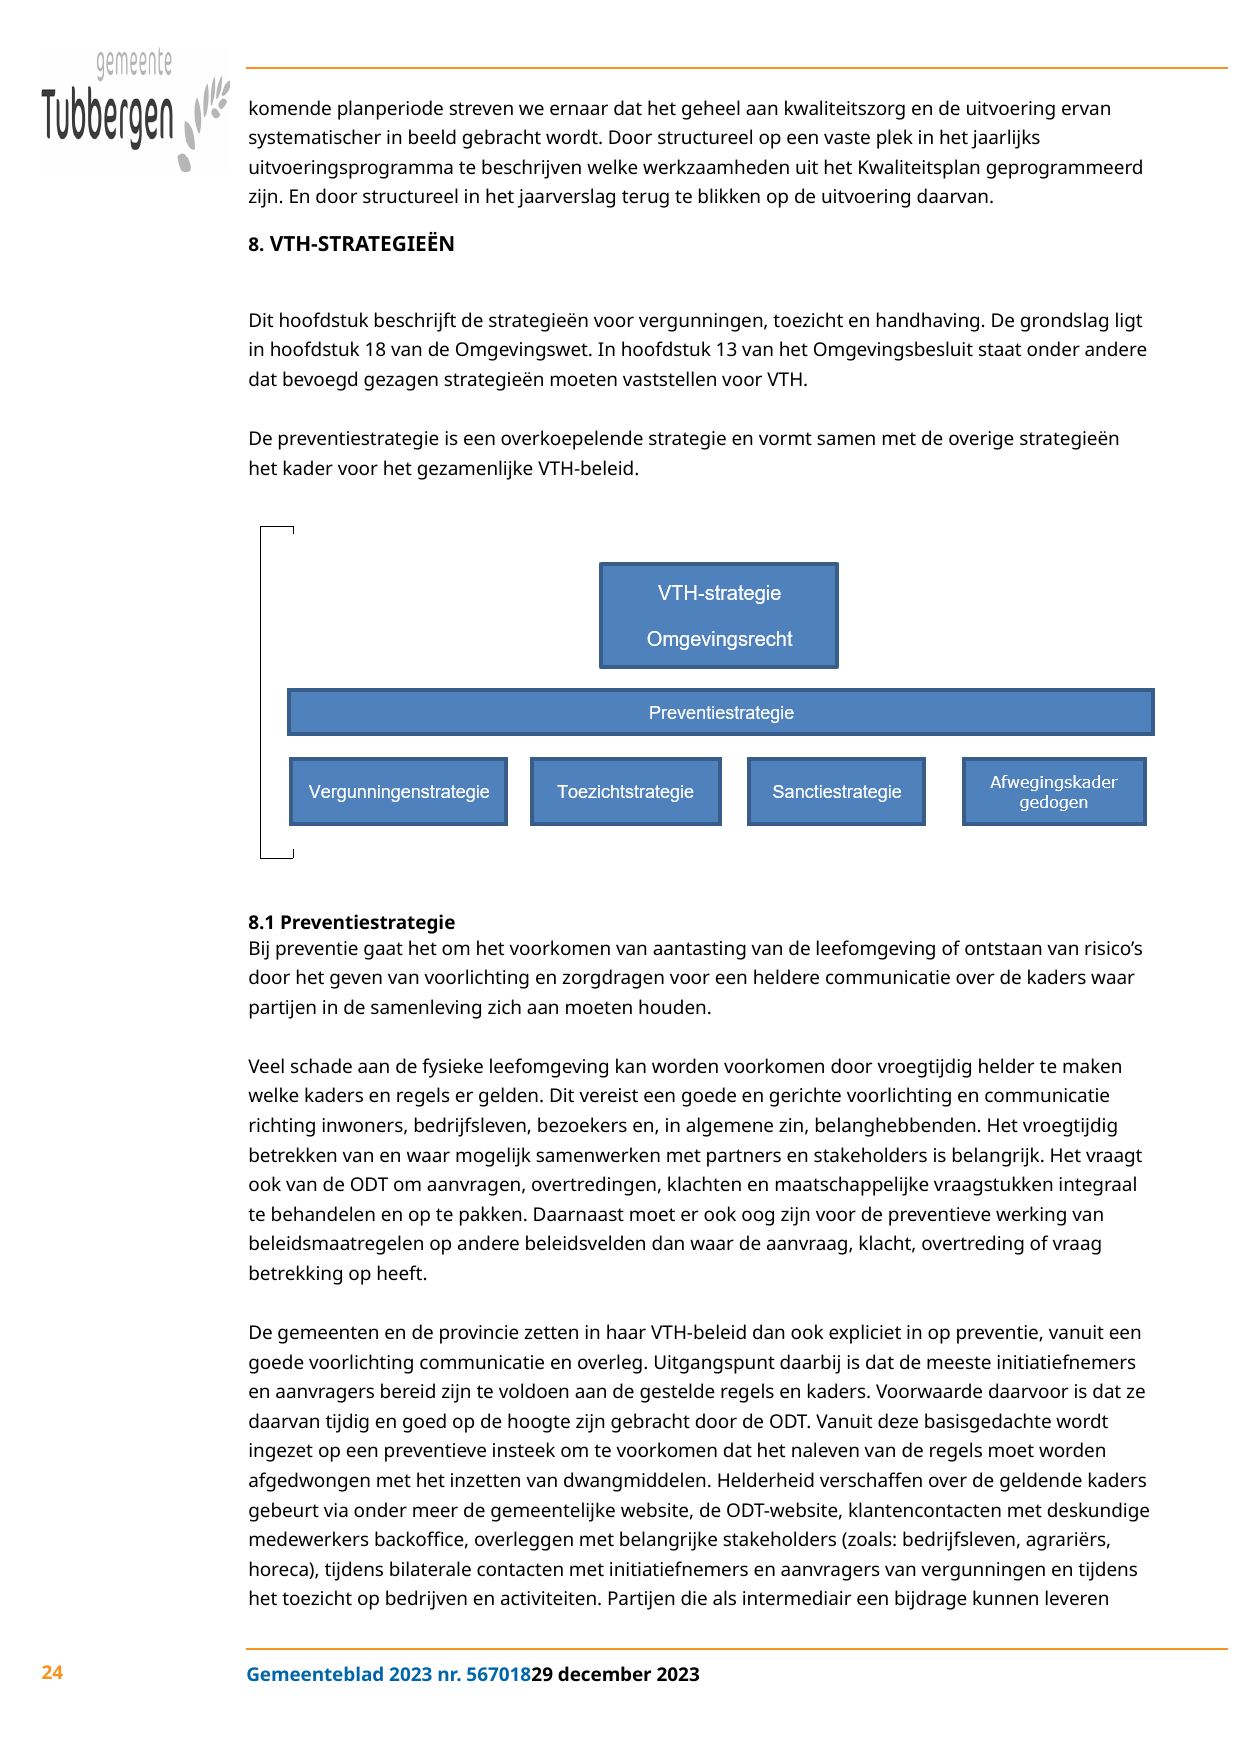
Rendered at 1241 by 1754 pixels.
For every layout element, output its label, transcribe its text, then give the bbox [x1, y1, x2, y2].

picture [268, 534, 1173, 849]
text Veel schade aan de fysieke leefomgeving kan worden voorkomen door vroegtijdig helder te maken welke kaders en regels er gelden. Dit vereist een goede en gerichte voorlichting en communicatie richting inwoners, bedrijfsleven, bezoekers en, in algemene zin, belanghebbenden. Het vroegtijdig betrekken van en waar mogelijk samenwerken met partners en stakeholders is belangrijk. Het vraagt ook van de ODT om aanvragen, overtredingen, klachten en maatschappelijke vraagstukken integraal te behandelen en op te pakken. Daarnaast moet er ook oog zijn voor de preventieve werking van beleidsmaatregelen op andere beleidsvelden dan waar de aanvraag, klacht, overtreding of vraag betrekking op heeft. [248, 1053, 1152, 1286]
text De gemeenten en de provincie zetten in haar VTH-beleid dan ook expliciet in op preventie, vanuit een goede voorlichting communicatie en overleg. Uitgangspunt daarbij is dat de meeste initiatiefnemers en aanvragers bereid zijn te voldoen aan de gestelde regels en kaders. Voorwaarde daarvoor is dat ze daarvan tijdig en goed op de hoogte zijn gebracht door de ODT. Vanuit deze basisgedachte wordt ingezet op een preventieve insteek om te voorkomen dat het naleven van de regels moet worden afgedwongen met het inzetten van dwangmiddelen. Helderheid verschaffen over de geldende kaders gebeurt via onder meer de gemeentelijke website, de ODT-website, klantencontacten met deskundige medewerkers backoffice, overleggen met belangrijke stakeholders (zoals: bedrijfsleven, agrariërs, horeca), tijdens bilaterale contacten met initiatiefnemers en aanvragers van vergunningen en tijdens het toezicht op bedrijven en activiteiten. Partijen die als intermediair een bijdrage kunnen leveren [248, 1319, 1152, 1611]
text 8. VTH-STRATEGIEËN [248, 229, 1152, 258]
text 8.1 Preventiestrategie [248, 909, 1152, 935]
text Dit hoofdstuk beschrijft de strategieën voor vergunningen, toezicht en handhaving. De grondslag ligt in hoofdstuk 18 van de Omgevingswet. In hoofdstuk 13 van het Omgevingsbesluit staat onder andere dat bevoegd gezagen strategieën moeten vaststellen voor VTH. [248, 307, 1152, 392]
text komende planperiode streven we ernaar dat het geheel aan kwaliteitszorg en de uitvoering ervan systematischer in beeld gebracht wordt. Door structureel op een vaste plek in het jaarlijks uitvoeringsprogramma te beschrijven welke werkzaamheden uit het Kwaliteitsplan geprogrammeerd zijn. En door structureel in het jaarverslag terug te blikken op de uitvoering daarvan. [248, 95, 1152, 209]
picture [41, 47, 231, 172]
text Bij preventie gaat het om het voorkomen van aantasting van de leefomgeving of ontstaan van risico’s door het geven van voorlichting en zorgdragen voor een heldere communicatie over de kaders waar partijen in de samenleving zich aan moeten houden. [248, 935, 1152, 1019]
text De preventiestrategie is een overkoepelende strategie en vormt samen met de overige strategieën het kader voor het gezamenlijke VTH-beleid. [248, 425, 1152, 481]
